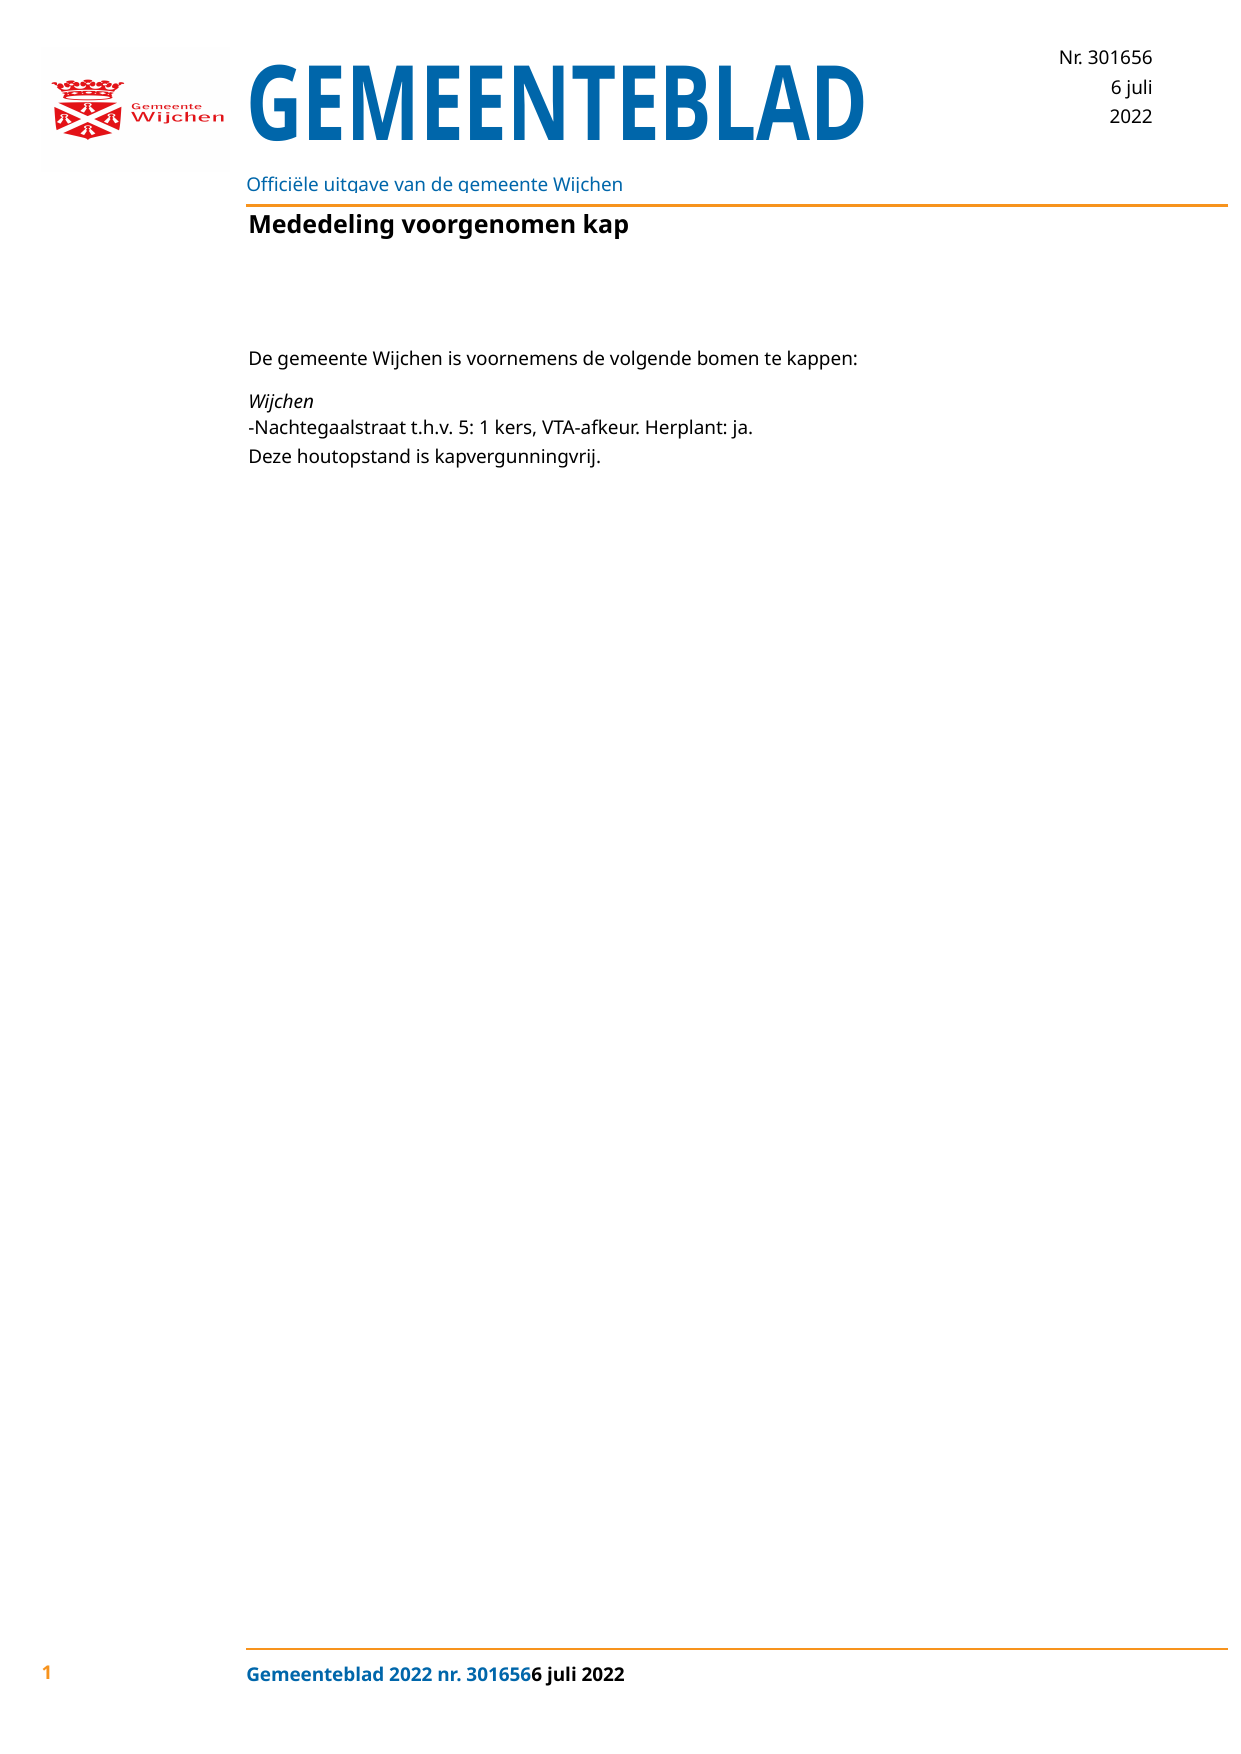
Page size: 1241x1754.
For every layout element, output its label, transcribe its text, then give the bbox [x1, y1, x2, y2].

text De gemeente Wijchen is voornemens de volgende bomen te kappen: [248, 345, 1152, 371]
text Wijchen [248, 388, 1152, 414]
text Deze houtopstand is kapvergunningvrij. [248, 444, 1152, 469]
text -Nachtegaalstraat t.h.v. 5: 1 kers, VTA-afkeur. Herplant: ja. [248, 414, 1152, 440]
picture [41, 47, 231, 172]
text Mededeling voorgenomen kap [248, 207, 1152, 241]
